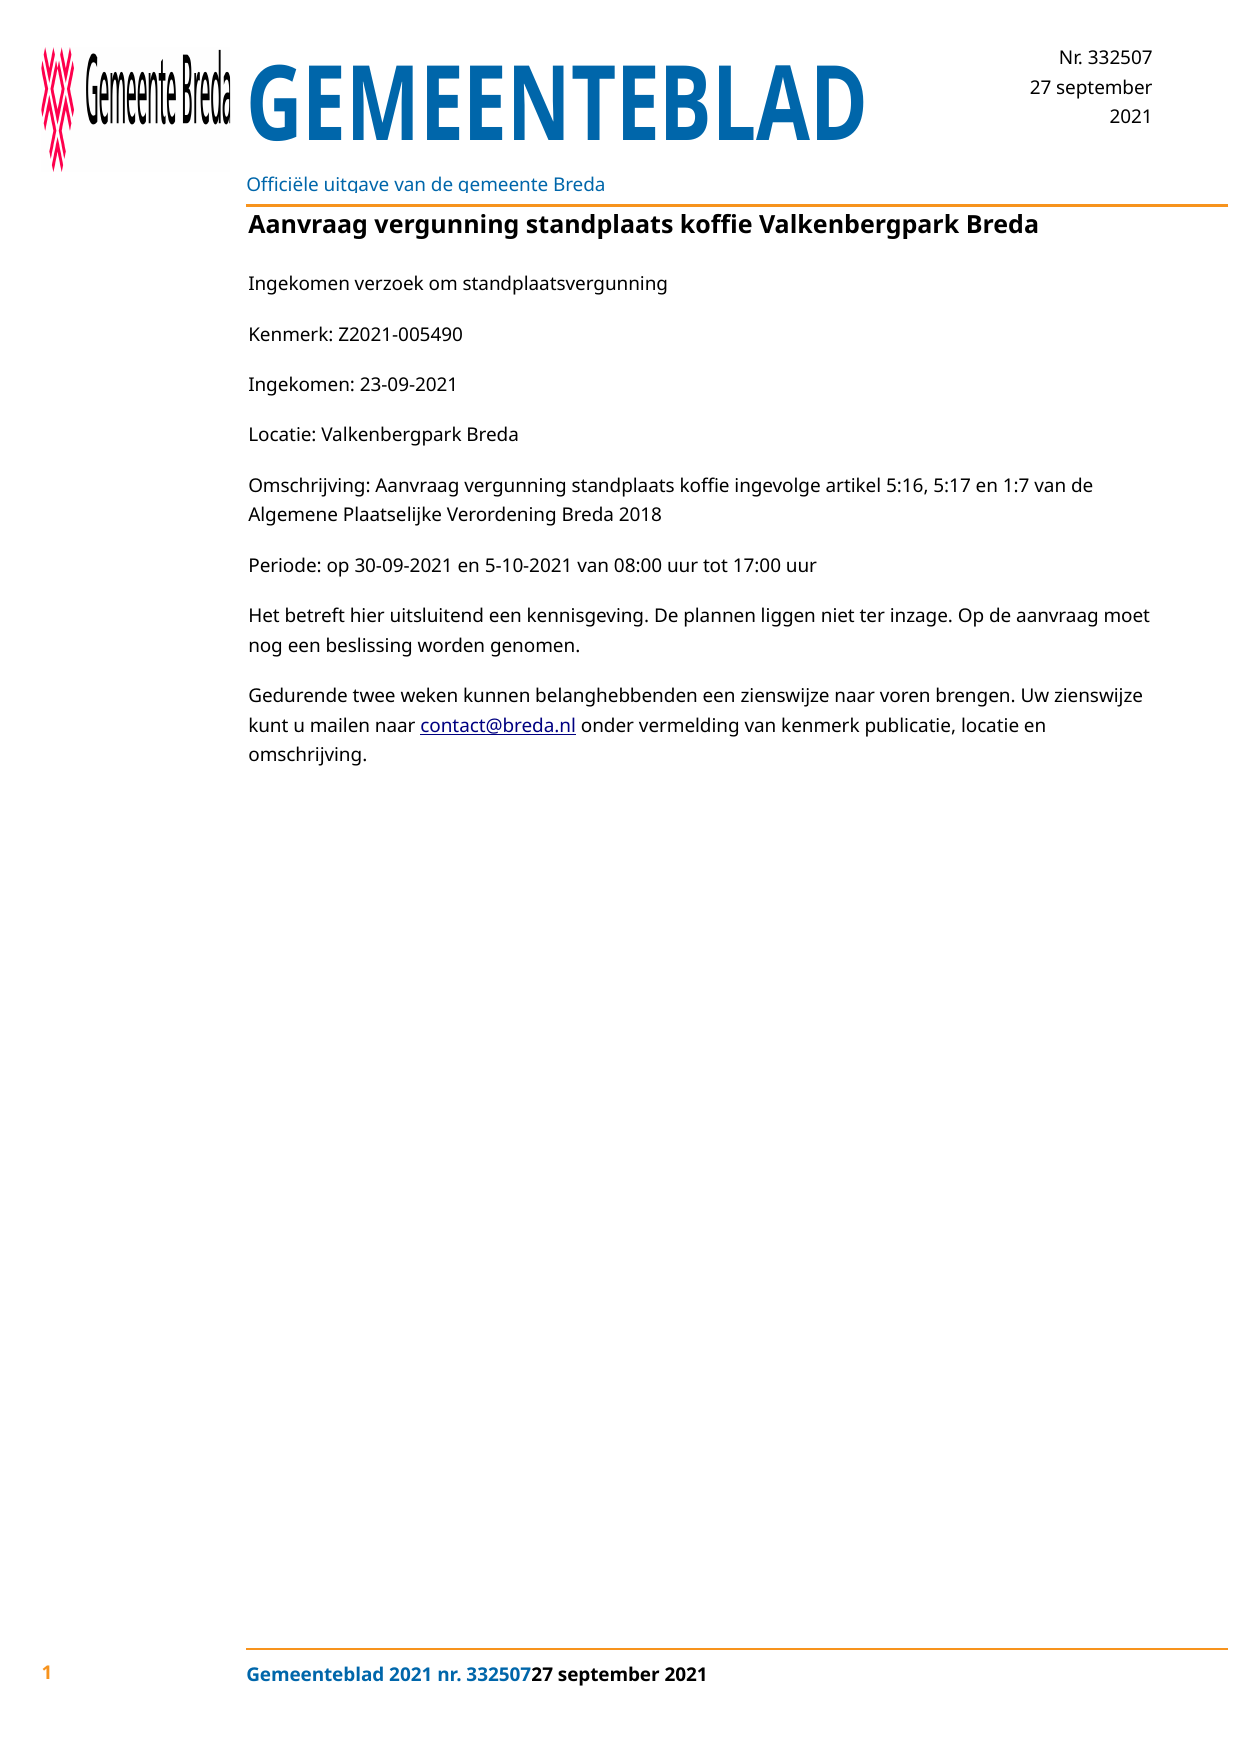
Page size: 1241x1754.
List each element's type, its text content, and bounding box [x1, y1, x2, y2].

text Kenmerk: Z2021-005490 [248, 321, 1152, 346]
text Ingekomen verzoek om standplaatsvergunning [248, 270, 1152, 296]
picture [41, 47, 231, 172]
text Omschrijving: Aanvraag vergunning standplaats koffie ingevolge artikel 5:16, 5:17 en 1:7 van de Algemene Plaatselijke Verordening Breda 2018 [248, 472, 1152, 527]
text Locatie: Valkenbergpark Breda [248, 422, 1152, 447]
text Periode: op 30-09-2021 en 5-10-2021 van 08:00 uur tot 17:00 uur [248, 552, 1152, 578]
text Aanvraag vergunning standplaats koffie Valkenbergpark Breda [248, 207, 1152, 241]
text Gedurende twee weken kunnen belanghebbenden een zienswijze naar voren brengen. Uw zienswijze kunt u mailen naar contact@breda.nl onder vermelding van kenmerk publicatie, locatie en omschrijving. [248, 682, 1152, 767]
text Ingekomen: 23-09-2021 [248, 371, 1152, 397]
text Het betreft hier uitsluitend een kennisgeving. De plannen liggen niet ter inzage. Op de aanvraag moet nog een beslissing worden genomen. [248, 602, 1152, 658]
